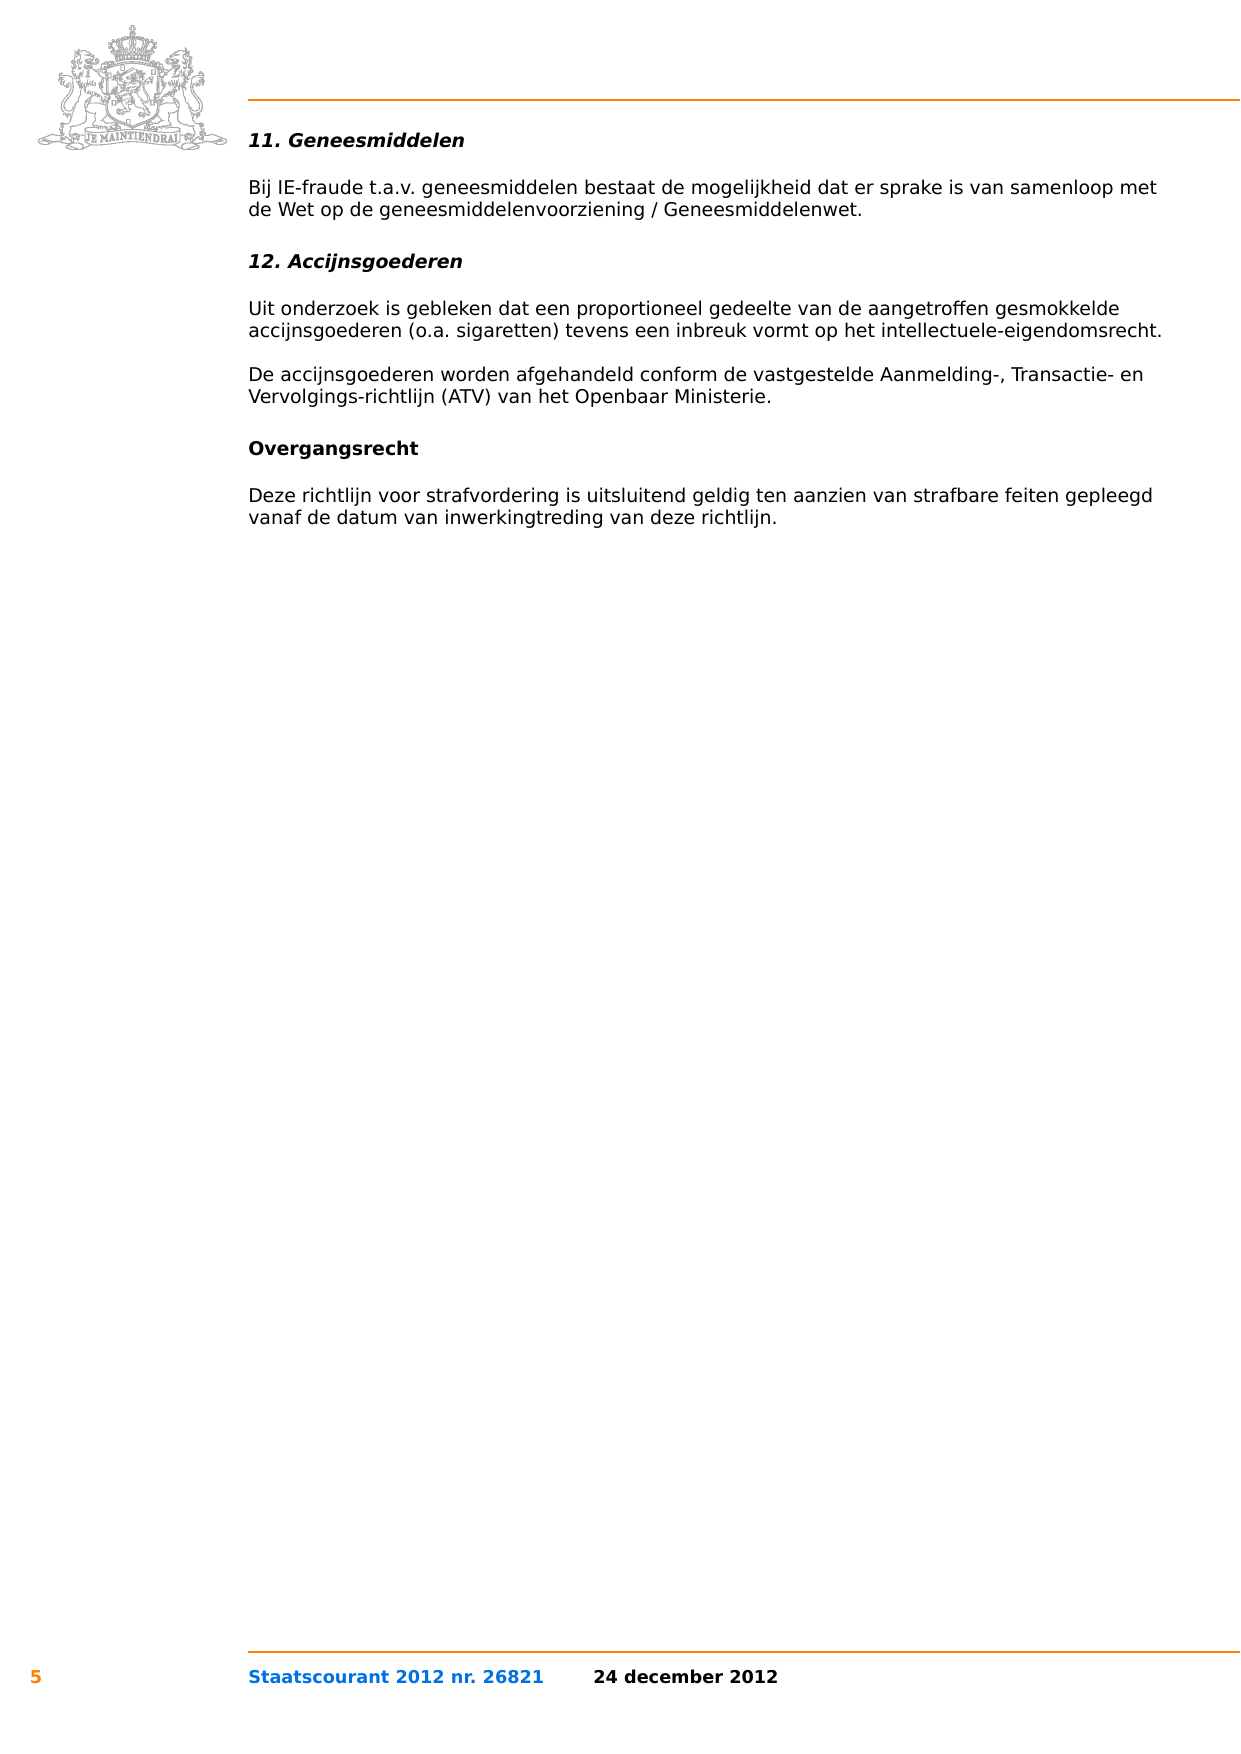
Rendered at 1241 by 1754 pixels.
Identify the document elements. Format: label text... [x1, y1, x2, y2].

text Deze richtlijn voor strafvordering is uitsluitend geldig ten aanzien van strafbare feiten gepleegd vanaf de datum van inwerkingtreding van deze richtlijn. [248, 484, 1163, 528]
subtitle 12. Accijnsgoederen [248, 251, 1163, 273]
picture [38, 25, 227, 150]
text De accijnsgoederen worden afgehandeld conform de vastgestelde Aanmelding-, Transactie- en Vervolgings-richtlijn (ATV) van het Openbaar Ministerie. [248, 364, 1163, 408]
text Bij IE-fraude t.a.v. geneesmiddelen bestaat de mogelijkheid dat er sprake is van samenloop met de Wet op de geneesmiddelenvoorziening / Geneesmiddelenwet. [248, 177, 1163, 221]
text Uit onderzoek is gebleken dat een proportioneel gedeelte van de aangetroffen gesmokkelde accijnsgoederen (o.a. sigaretten) tevens een inbreuk vormt op het intellectuele-eigendomsrecht. [248, 298, 1163, 342]
subtitle 11. Geneesmiddelen [248, 130, 1163, 152]
subtitle Overgangsrecht [248, 438, 1163, 459]
